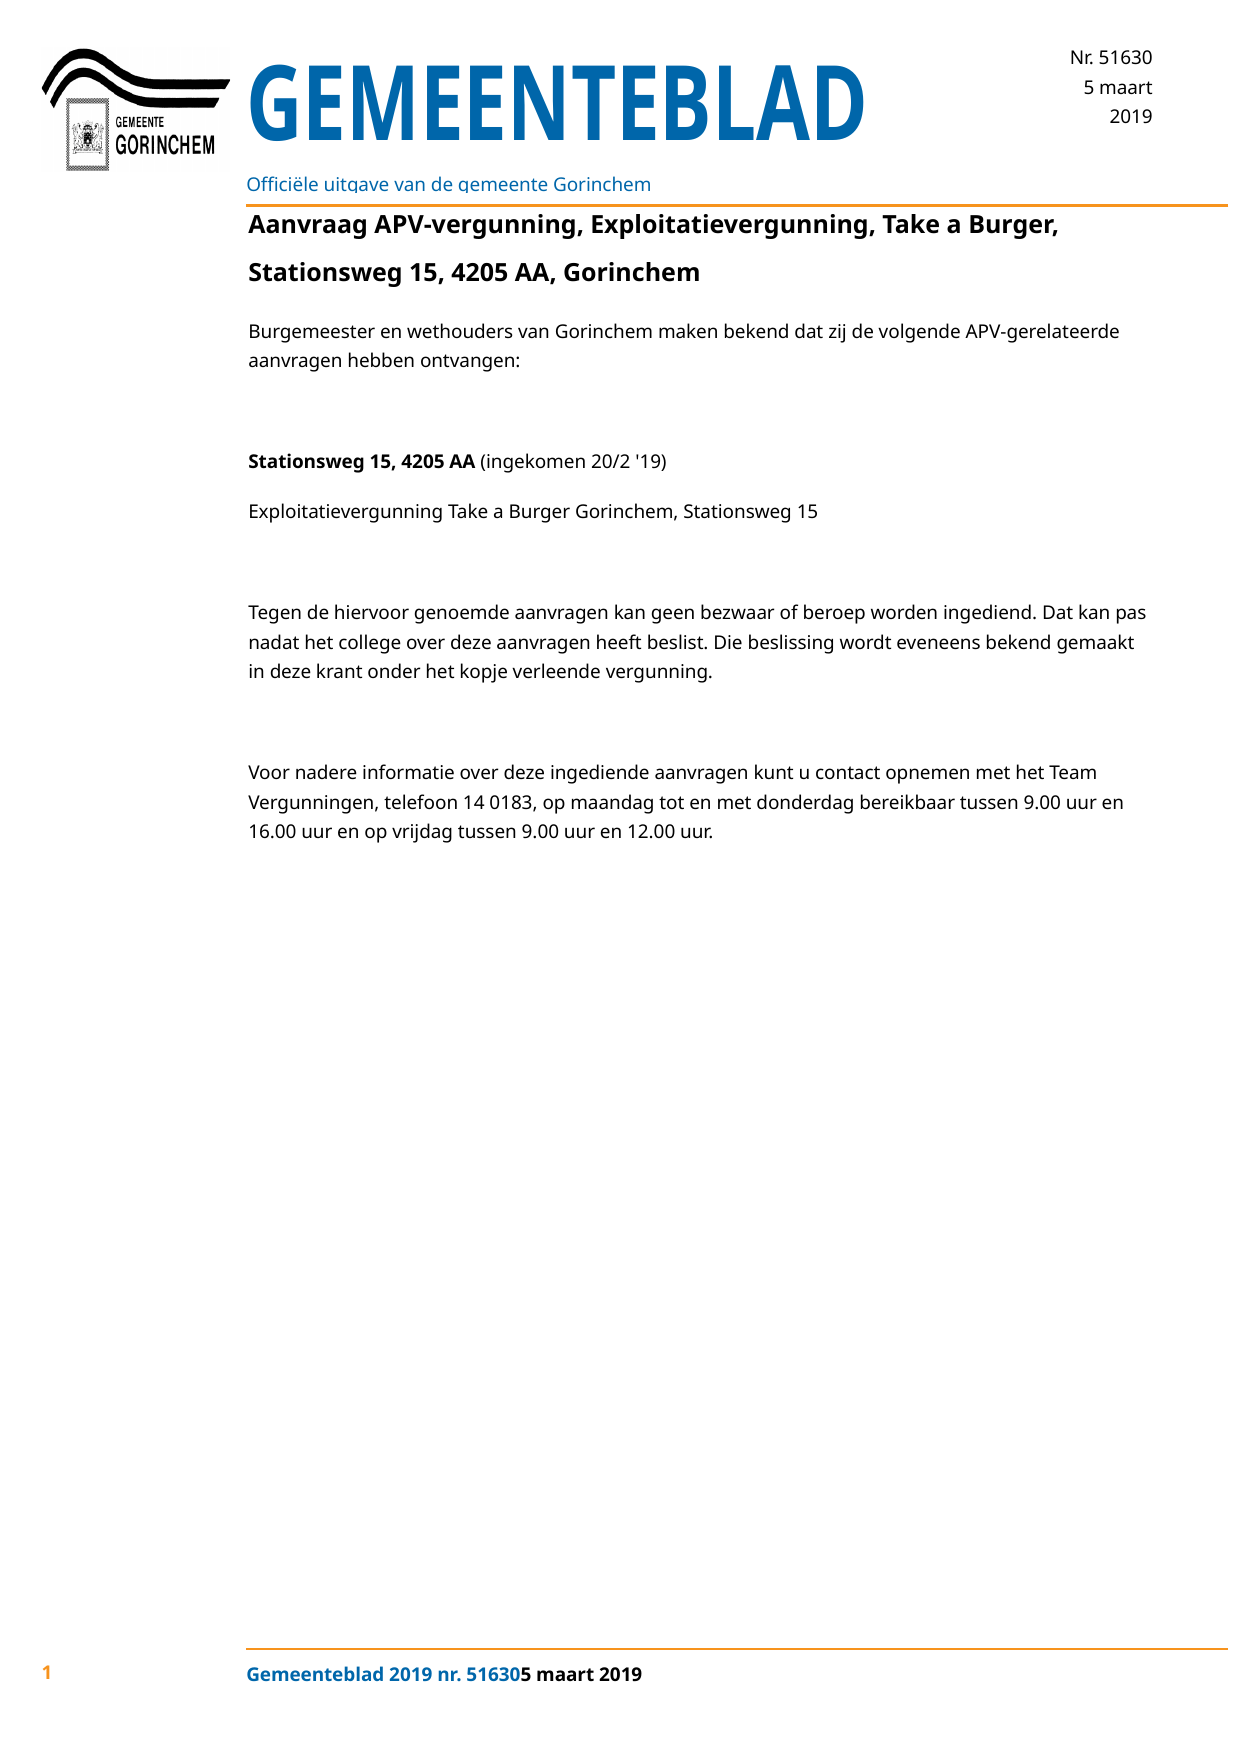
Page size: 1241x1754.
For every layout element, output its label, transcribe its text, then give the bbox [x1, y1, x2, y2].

text Tegen de hiervoor genoemde aanvragen kan geen bezwaar of beroep worden ingediend. Dat kan pas nadat het college over deze aanvragen heeft beslist. Die beslissing wordt eveneens bekend gemaakt in deze krant onder het kopje verleende vergunning. [248, 599, 1152, 684]
text Exploitatievergunning Take a Burger Gorinchem, Stationsweg 15 [248, 499, 1152, 524]
text Stationsweg 15, 4205 AA (ingekomen 20/2 '19) [248, 448, 1152, 474]
text Voor nadere informatie over deze ingediende aanvragen kunt u contact opnemen met het Team Vergunningen, telefoon 14 0183, op maandag tot en met donderdag bereikbaar tussen 9.00 uur en 16.00 uur en op vrijdag tussen 9.00 uur en 12.00 uur. [248, 759, 1152, 844]
picture [41, 47, 231, 172]
text Aanvraag APV-vergunning, Exploitatievergunning, Take a Burger, Stationsweg 15, 4205 AA, Gorinchem [248, 207, 1152, 288]
text Burgemeester en wethouders van Gorinchem maken bekend dat zij de volgende APV-gerelateerde aanvragen hebben ontvangen: [248, 318, 1152, 373]
